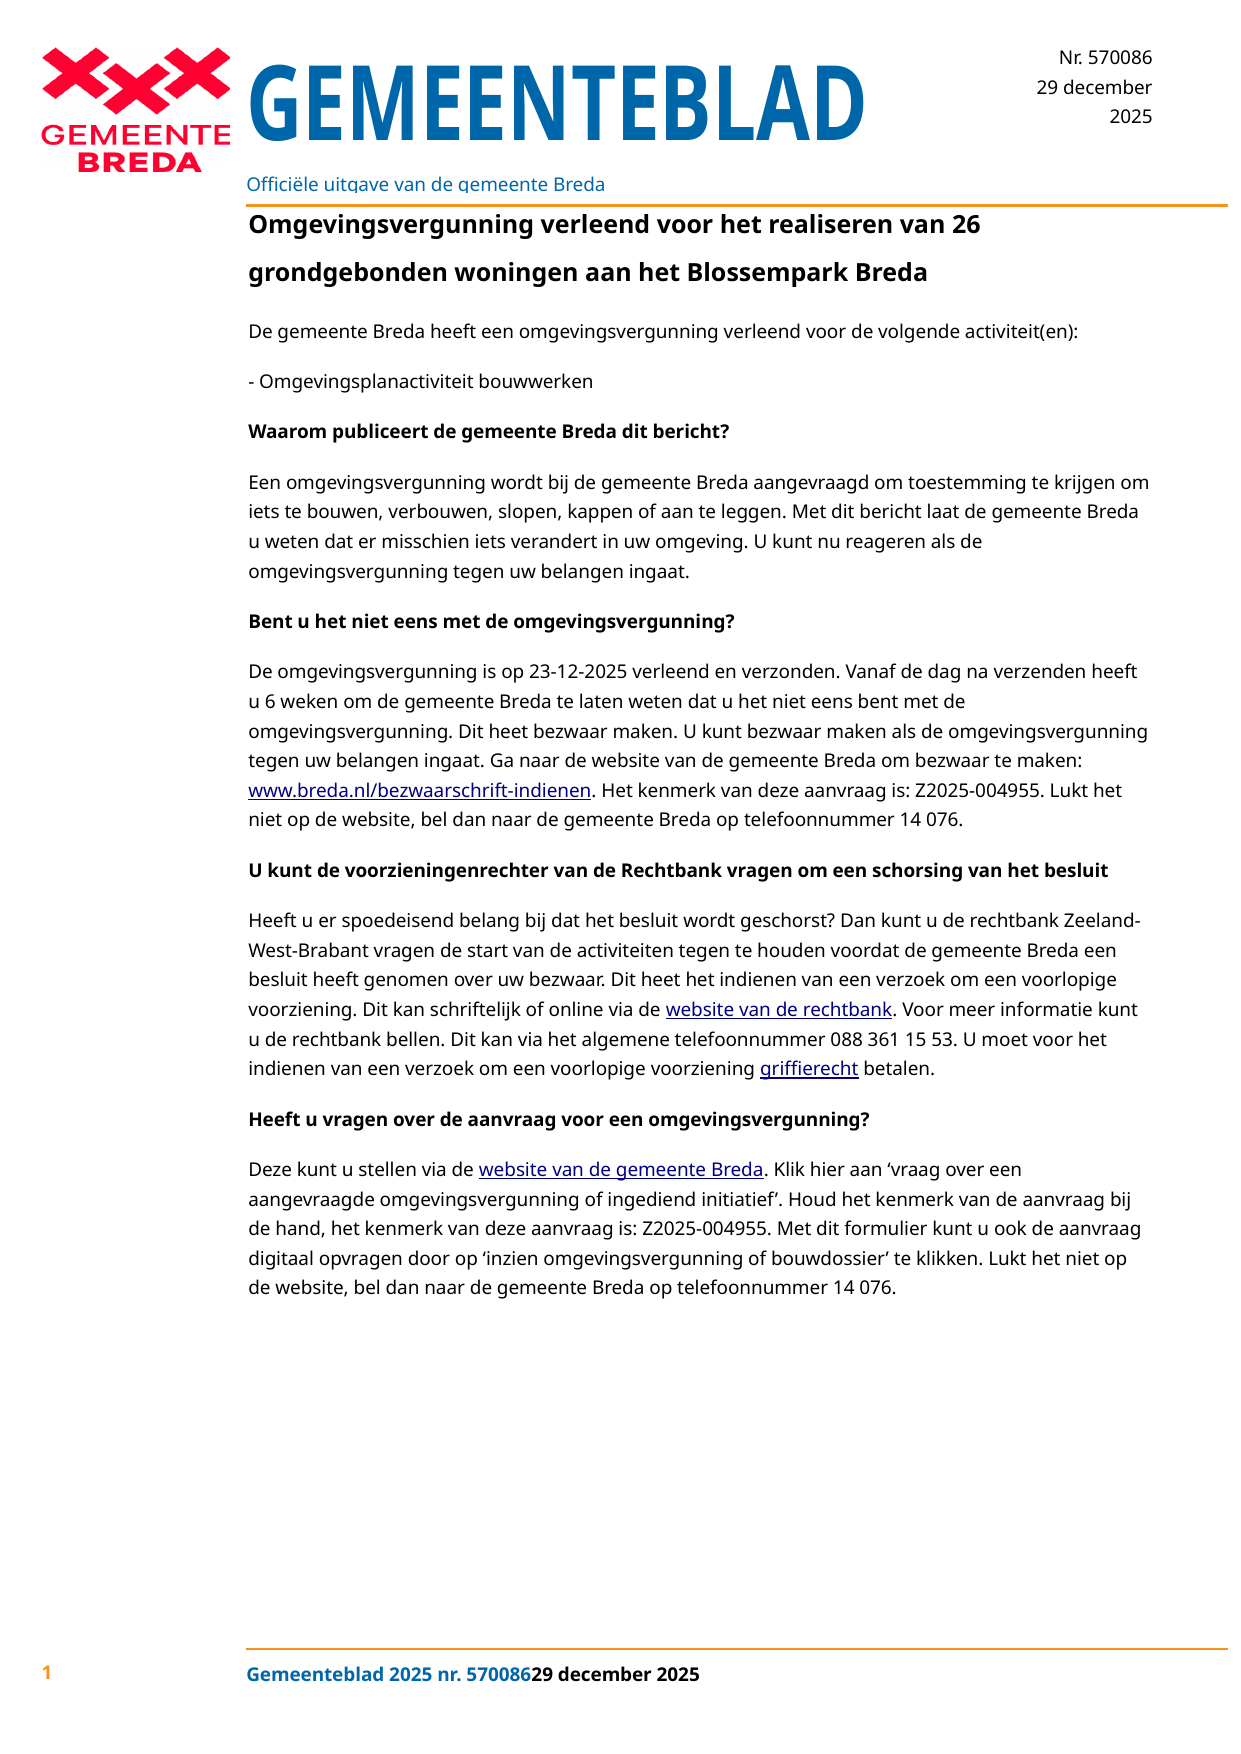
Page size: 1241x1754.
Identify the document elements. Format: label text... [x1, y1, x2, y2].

text De omgevingsvergunning is op 23-12-2025 verleend en verzonden. Vanaf de dag na verzenden heeft u 6 weken om de gemeente Breda te laten weten dat u het niet eens bent met de omgevingsvergunning. Dit heet bezwaar maken. U kunt bezwaar maken als de omgevingsvergunning tegen uw belangen ingaat. Ga naar de website van de gemeente Breda om bezwaar te maken: www.breda.nl/bezwaarschrift-indienen. Het kenmerk van deze aanvraag is: Z2025-004955. Lukt het niet op de website, bel dan naar de gemeente Breda op telefoonnummer 14 076. [248, 659, 1152, 832]
text - Omgevingsplanactiviteit bouwwerken [248, 368, 1152, 394]
text Een omgevingsvergunning wordt bij de gemeente Breda aangevraagd om toestemming te krijgen om iets te bouwen, verbouwen, slopen, kappen of aan te leggen. Met dit bericht laat de gemeente Breda u weten dat er misschien iets verandert in uw omgeving. U kunt nu reageren als de omgevingsvergunning tegen uw belangen ingaat. [248, 469, 1152, 584]
text Deze kunt u stellen via de website van de gemeente Breda. Klik hier aan ‘vraag over een aangevraagde omgevingsvergunning of ingediend initiatief’. Houd het kenmerk van de aanvraag bij de hand, het kenmerk van deze aanvraag is: Z2025-004955. Met dit formulier kunt u ook de aanvraag digitaal opvragen door op ‘inzien omgevingsvergunning of bouwdossier’ te klikken. Lukt het niet op de website, bel dan naar de gemeente Breda op telefoonnummer 14 076. [248, 1156, 1152, 1300]
text Bent u het niet eens met de omgevingsvergunning? [248, 608, 1152, 634]
text Heeft u vragen over de aanvraag voor een omgevingsvergunning? [248, 1106, 1152, 1132]
text Heeft u er spoedeisend belang bij dat het besluit wordt geschorst? Dan kunt u de rechtbank Zeeland-West-Brabant vragen de start van de activiteiten tegen te houden voordat de gemeente Breda een besluit heeft genomen over uw bezwaar. Dit heet het indienen van een verzoek om een voorlopige voorziening. Dit kan schriftelijk of online via de website van de rechtbank. Voor meer informatie kunt u de rechtbank bellen. Dit kan via het algemene telefoonnummer 088 361 15 53. U moet voor het indienen van een verzoek om een voorlopige voorziening griffierecht betalen. [248, 907, 1152, 1081]
text Waarom publiceert de gemeente Breda dit bericht? [248, 419, 1152, 444]
text De gemeente Breda heeft een omgevingsvergunning verleend voor de volgende activiteit(en): [248, 318, 1152, 344]
text U kunt de voorzieningenrechter van de Rechtbank vragen om een schorsing van het besluit [248, 857, 1152, 883]
picture [41, 47, 231, 172]
text Omgevingsvergunning verleend voor het realiseren van 26 grondgebonden woningen aan het Blossempark Breda [248, 207, 1152, 288]
